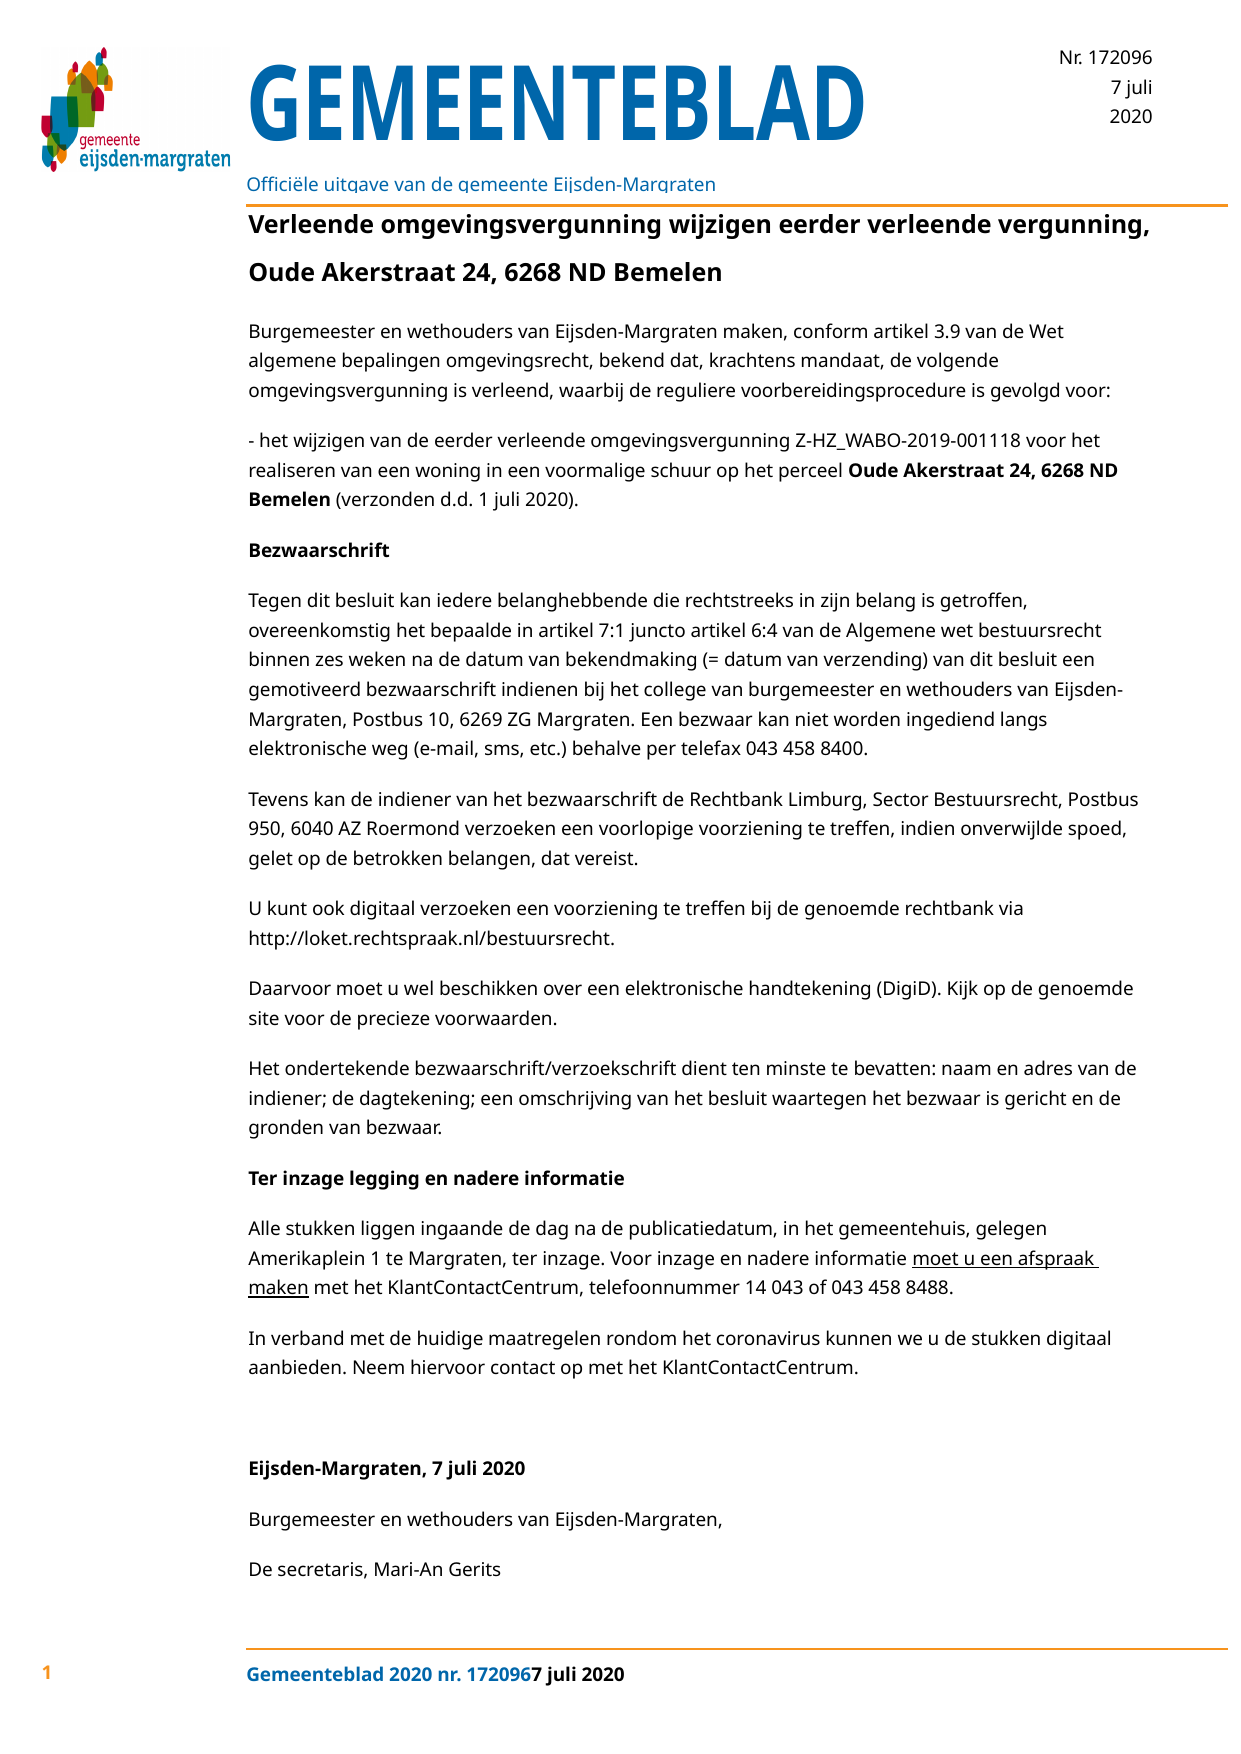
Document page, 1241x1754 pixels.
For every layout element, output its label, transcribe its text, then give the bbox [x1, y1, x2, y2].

text Bezwaarschrift [248, 537, 1152, 563]
text Burgemeester en wethouders van Eijsden-Margraten, [248, 1506, 1152, 1532]
text Tevens kan de indiener van het bezwaarschrift de Rechtbank Limburg, Sector Bestuursrecht, Postbus 950, 6040 AZ Roermond verzoeken een voorlopige voorziening te treffen, indien onverwijlde spoed, gelet op de betrokken belangen, dat vereist. [248, 786, 1152, 871]
text Burgemeester en wethouders van Eijsden-Margraten maken, conform artikel 3.9 van de Wet algemene bepalingen omgevingsrecht, bekend dat, krachtens mandaat, de volgende omgevingsvergunning is verleend, waarbij de reguliere voorbereidingsprocedure is gevolgd voor: [248, 318, 1152, 403]
text - het wijzigen van de eerder verleende omgevingsvergunning Z-HZ_WABO-2019-001118 voor het realiseren van een woning in een voormalige schuur op het perceel Oude Akerstraat 24, 6268 ND Bemelen (verzonden d.d. 1 juli 2020). [248, 427, 1152, 512]
text Eijsden-Margraten, 7 juli 2020 [248, 1455, 1152, 1481]
text Tegen dit besluit kan iedere belanghebbende die rechtstreeks in zijn belang is getroffen, overeenkomstig het bepaalde in artikel 7:1 juncto artikel 6:4 van de Algemene wet bestuursrecht binnen zes weken na de datum van bekendmaking (= datum van verzending) van dit besluit een gemotiveerd bezwaarschrift indienen bij het college van burgemeester en wethouders van Eijsden-Margraten, Postbus 10, 6269 ZG Margraten. Een bezwaar kan niet worden ingediend langs elektronische weg (e-mail, sms, etc.) behalve per telefax 043 458 8400. [248, 587, 1152, 761]
text De secretaris, Mari-An Gerits [248, 1556, 1152, 1582]
text Het ondertekende bezwaarschrift/verzoekschrift dient ten minste te bevatten: naam en adres van de indiener; de dagtekening; een omschrijving van het besluit waartegen het bezwaar is gericht en de gronden van bezwaar. [248, 1055, 1152, 1140]
text Daarvoor moet u wel beschikken over een elektronische handtekening (DigiD). Kijk op de genoemde site voor de precieze voorwaarden. [248, 975, 1152, 1031]
picture [41, 47, 231, 172]
text Ter inzage legging en nadere informatie [248, 1165, 1152, 1191]
text Verleende omgevingsvergunning wijzigen eerder verleende vergunning, Oude Akerstraat 24, 6268 ND Bemelen [248, 207, 1152, 288]
text U kunt ook digitaal verzoeken een voorziening te treffen bij de genoemde rechtbank via http://loket.rechtspraak.nl/bestuursrecht. [248, 895, 1152, 951]
text In verband met de huidige maatregelen rondom het coronavirus kunnen we u de stukken digitaal aanbieden. Neem hiervoor contact op met het KlantContactCentrum. [248, 1325, 1152, 1380]
text Alle stukken liggen ingaande de dag na de publicatiedatum, in het gemeentehuis, gelegen Amerikaplein 1 te Margraten, ter inzage. Voor inzage en nadere informatie moet u een afspraak maken met het KlantContactCentrum, telefoonnummer 14 043 of 043 458 8488. [248, 1215, 1152, 1300]
